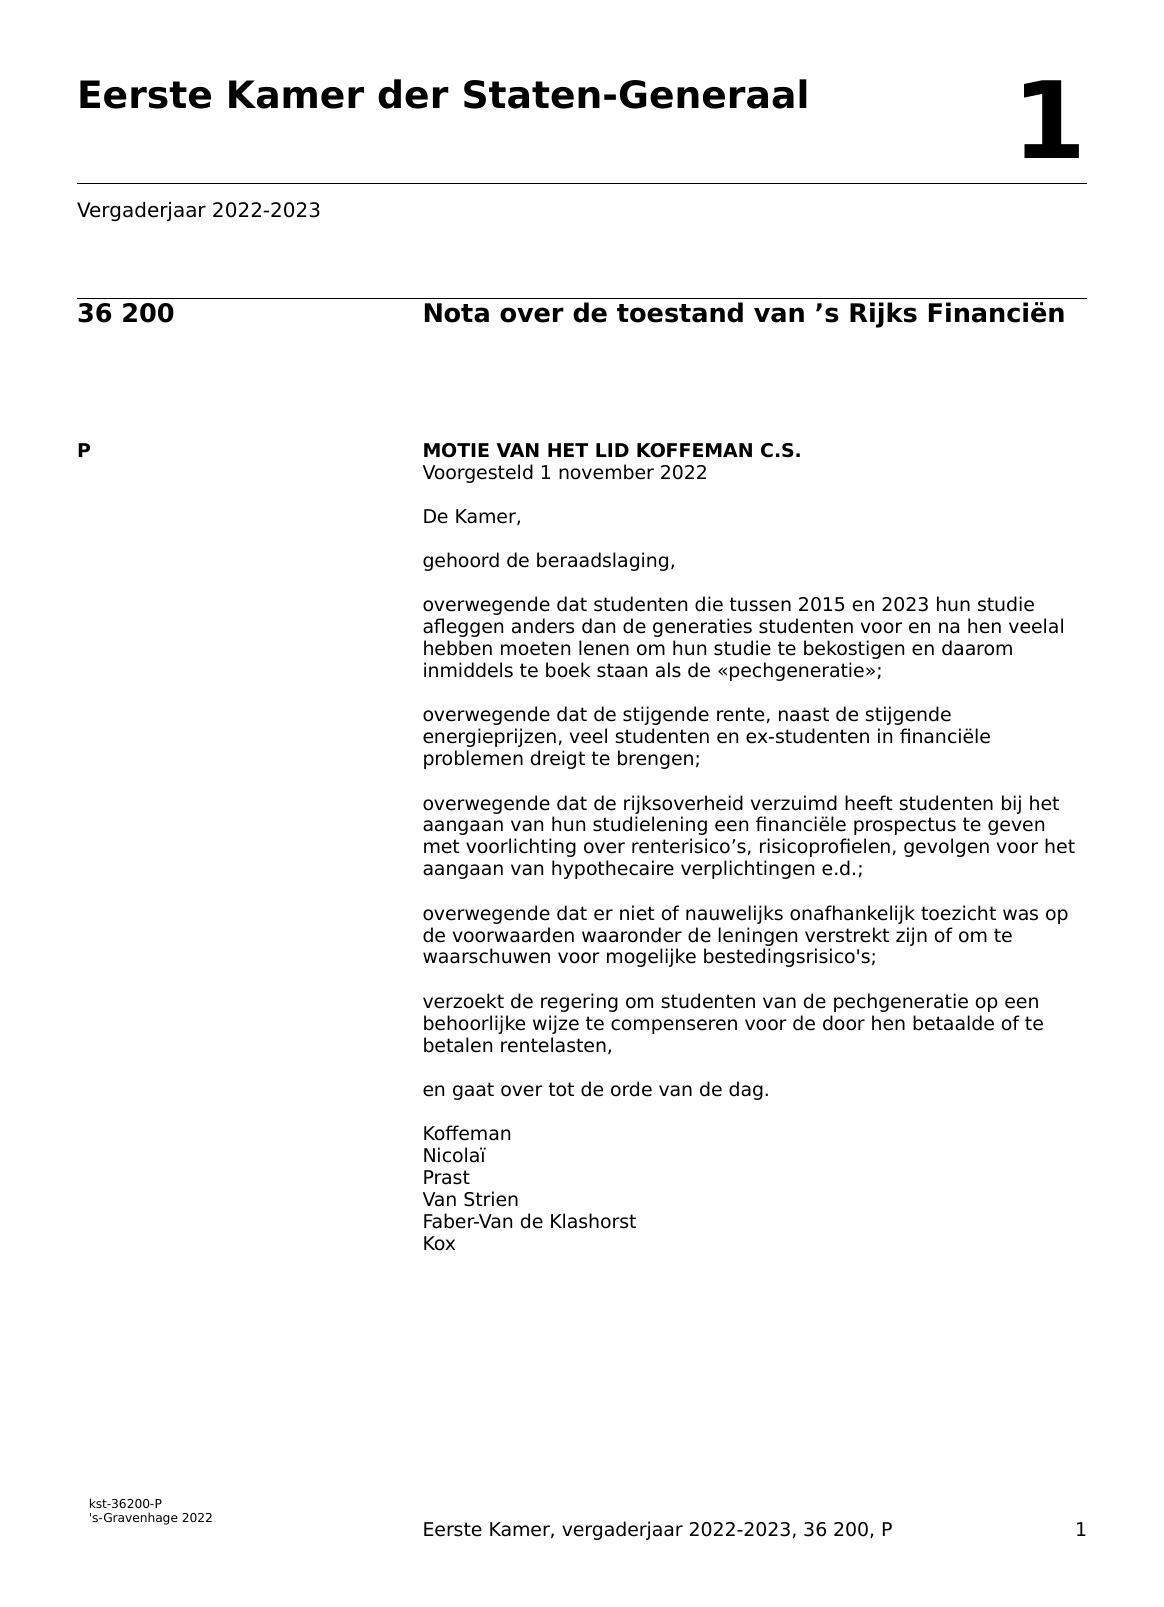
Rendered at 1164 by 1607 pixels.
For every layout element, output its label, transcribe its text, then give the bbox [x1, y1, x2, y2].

text overwegende dat de stijgende rente, naast de stijgende energieprijzen, veel studenten en ex-studenten in financiële problemen dreigt te brengen; [422, 704, 1087, 770]
text verzoekt de regering om studenten van de pechgeneratie op een behoorlijke wijze te compenseren voor de door hen betaalde of te betalen rentelasten, [422, 991, 1087, 1057]
text Van Strien [422, 1189, 1087, 1211]
text overwegende dat de rijksoverheid verzuimd heeft studenten bij het aangaan van hun studielening een financiële prospectus te geven met voorlichting over renterisico’s, risicoprofielen, gevolgen voor het aangaan van hypothecaire verplichtingen e.d.; [422, 792, 1087, 880]
text Prast [422, 1167, 1087, 1189]
text 's-Gravenhage 2022 [88, 1511, 323, 1525]
table_cell Vergaderjaar 2022-2023 [77, 184, 1087, 298]
text Kox [422, 1233, 1087, 1255]
text en gaat over tot de orde van de dag. [422, 1079, 1087, 1101]
text gehoord de beraadslaging, [422, 550, 1087, 572]
text Faber-Van de Klashorst [422, 1211, 1087, 1233]
text overwegende dat studenten die tussen 2015 en 2023 hun studie afleggen anders dan de generaties studenten voor en na hen veelal hebben moeten lenen om hun studie te bekostigen en daarom inmiddels te boek staan als de «pechgeneratie»; [422, 594, 1087, 682]
text Nicolaï [422, 1145, 1087, 1167]
text De Kamer, [422, 506, 1087, 528]
table_header Eerste Kamer der Staten-Generaal [77, 59, 886, 183]
subtitle 36 200 Nota over de toestand van ’s Rijks Financiën [77, 299, 1087, 329]
text kst-36200-P [88, 1497, 323, 1511]
table_header 1 [886, 59, 1087, 183]
text Koffeman [422, 1123, 1087, 1145]
subtitle P MOTIE VAN HET LID KOFFEMAN C.S. [77, 440, 1087, 462]
text overwegende dat er niet of nauwelijks onafhankelijk toezicht was op de voorwaarden waaronder de leningen verstrekt zijn of om te waarschuwen voor mogelijke bestedingsrisico's; [422, 902, 1087, 968]
text Voorgesteld 1 november 2022 [422, 462, 1087, 484]
